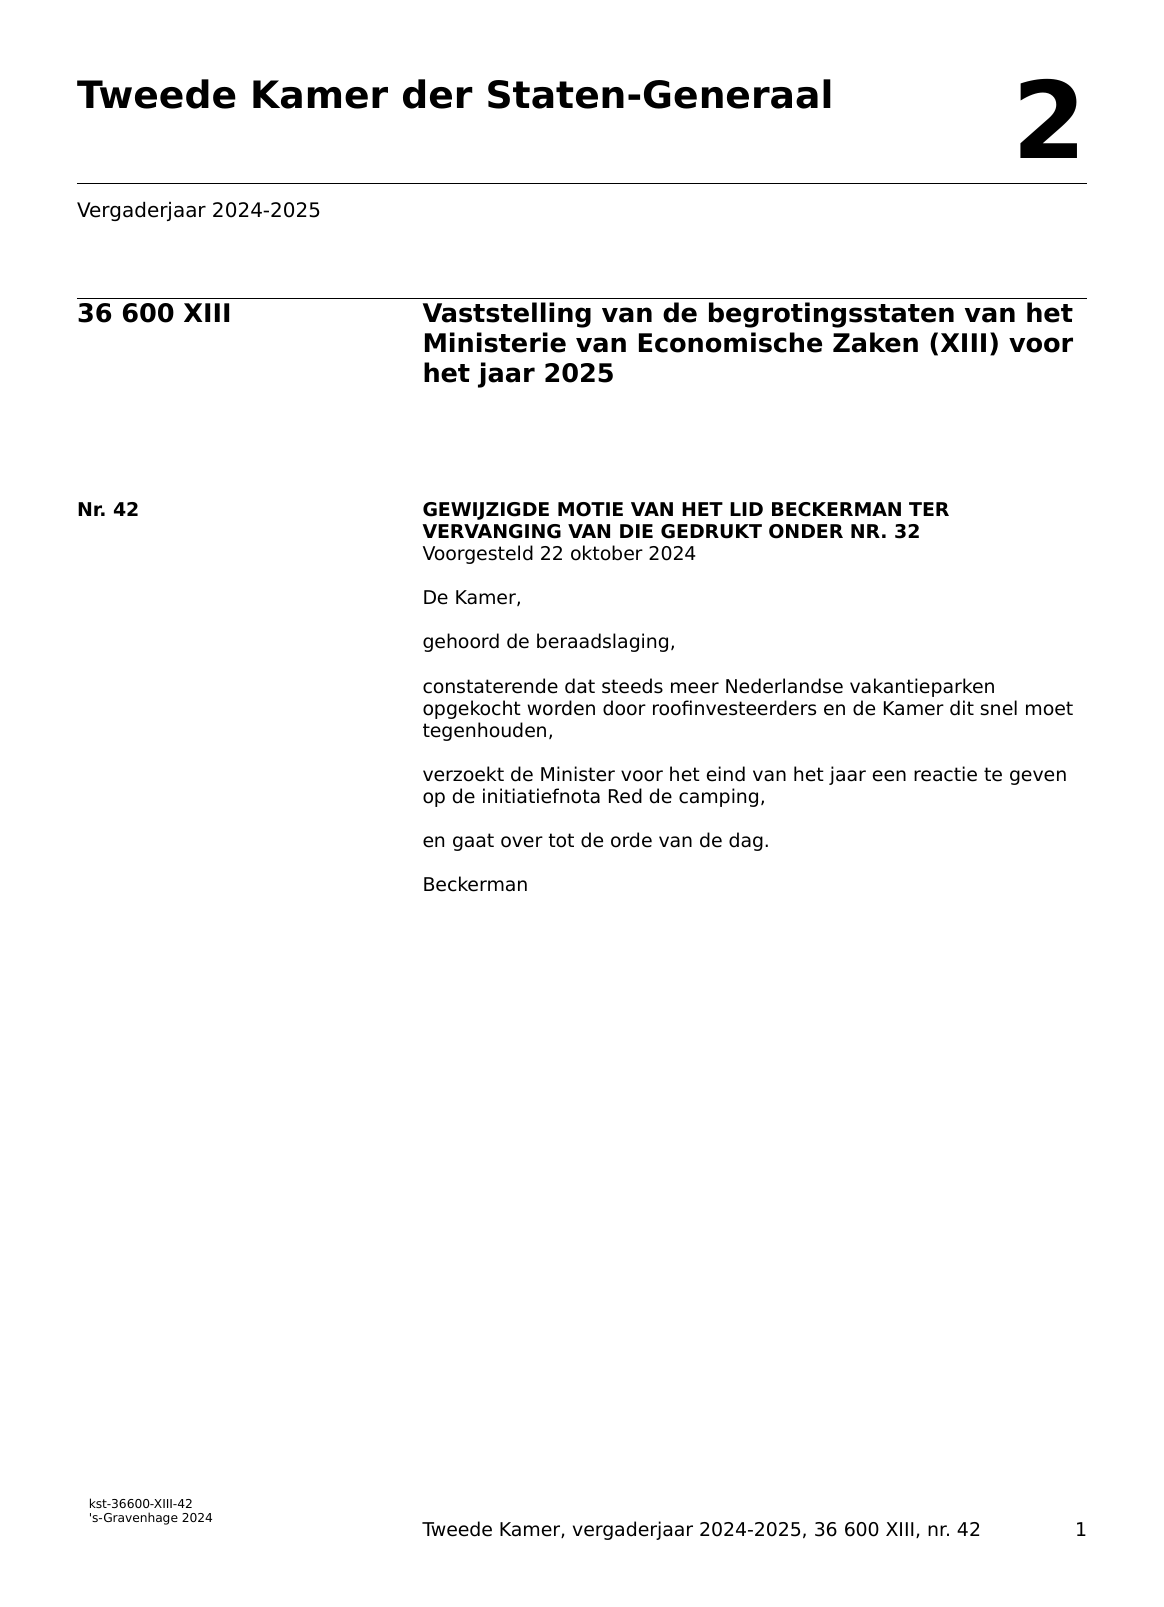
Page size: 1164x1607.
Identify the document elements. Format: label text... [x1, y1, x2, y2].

text De Kamer, [422, 587, 1087, 609]
text constaterende dat steeds meer Nederlandse vakantieparken opgekocht worden door roofinvesteerders en de Kamer dit snel moet tegenhouden, [422, 676, 1087, 741]
text verzoekt de Minister voor het eind van het jaar een reactie te geven op de initiatiefnota Red de camping, [422, 764, 1087, 808]
table_header Tweede Kamer der Staten-Generaal [77, 59, 886, 183]
text 's-Gravenhage 2024 [88, 1511, 323, 1525]
text en gaat over tot de orde van de dag. [422, 830, 1087, 852]
subtitle 36 600 XIII Vaststelling van de begrotingsstaten van het Ministerie van Economische Zaken (XIII) voor het jaar 2025 [77, 299, 1087, 388]
text Voorgesteld 22 oktober 2024 [422, 543, 1087, 565]
text gehoord de beraadslaging, [422, 631, 1087, 653]
subtitle Nr. 42 GEWIJZIGDE MOTIE VAN HET LID BECKERMAN TER VERVANGING VAN DIE GEDRUKT ONDER NR. 32 [77, 499, 1087, 543]
text Beckerman [422, 874, 1087, 896]
table_header 2 [886, 59, 1087, 183]
text kst-36600-XIII-42 [88, 1497, 323, 1511]
table_cell Vergaderjaar 2024-2025 [77, 184, 1087, 298]
